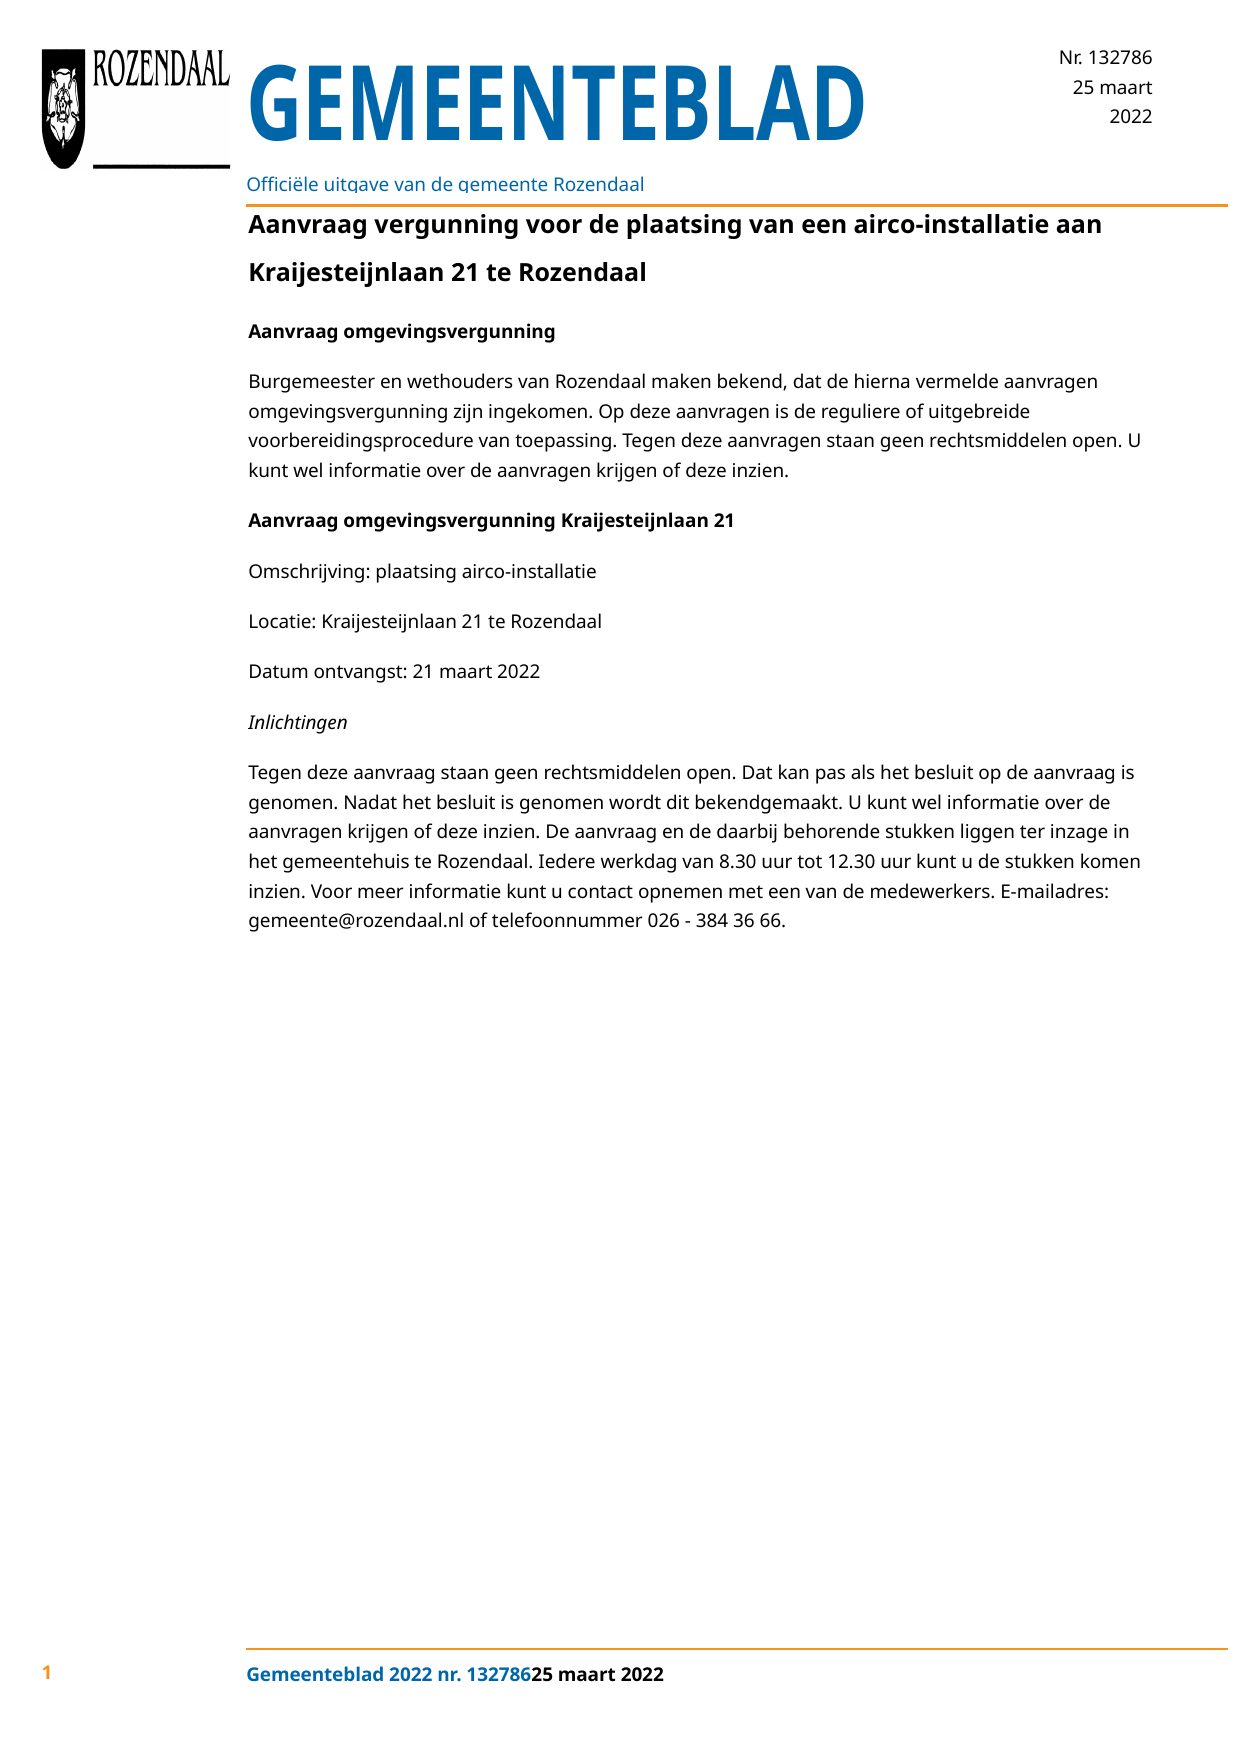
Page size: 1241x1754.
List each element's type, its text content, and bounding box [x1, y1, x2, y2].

text Aanvraag omgevingsvergunning [248, 318, 1152, 344]
text Omschrijving: plaatsing airco-installatie [248, 558, 1152, 584]
text Inlichtingen [248, 709, 1152, 735]
text Aanvraag omgevingsvergunning Kraijesteijnlaan 21 [248, 507, 1152, 533]
text Locatie: Kraijesteijnlaan 21 te Rozendaal [248, 608, 1152, 634]
picture [41, 47, 231, 172]
text Tegen deze aanvraag staan geen rechtsmiddelen open. Dat kan pas als het besluit op de aanvraag is genomen. Nadat het besluit is genomen wordt dit bekendgemaakt. U kunt wel informatie over de aanvragen krijgen of deze inzien. De aanvraag en de daarbij behorende stukken liggen ter inzage in het gemeentehuis te Rozendaal. Iedere werkdag van 8.30 uur tot 12.30 uur kunt u de stukken komen inzien. Voor meer informatie kunt u contact opnemen met een van de medewerkers. E-mailadres: gemeente@rozendaal.nl of telefoonnummer 026 - 384 36 66. [248, 759, 1152, 933]
text Aanvraag vergunning voor de plaatsing van een airco-installatie aan Kraijesteijnlaan 21 te Rozendaal [248, 207, 1152, 288]
text Datum ontvangst: 21 maart 2022 [248, 659, 1152, 684]
text Burgemeester en wethouders van Rozendaal maken bekend, dat de hierna vermelde aanvragen omgevingsvergunning zijn ingekomen. Op deze aanvragen is de reguliere of uitgebreide voorbereidingsprocedure van toepassing. Tegen deze aanvragen staan geen rechtsmiddelen open. U kunt wel informatie over de aanvragen krijgen of deze inzien. [248, 368, 1152, 483]
